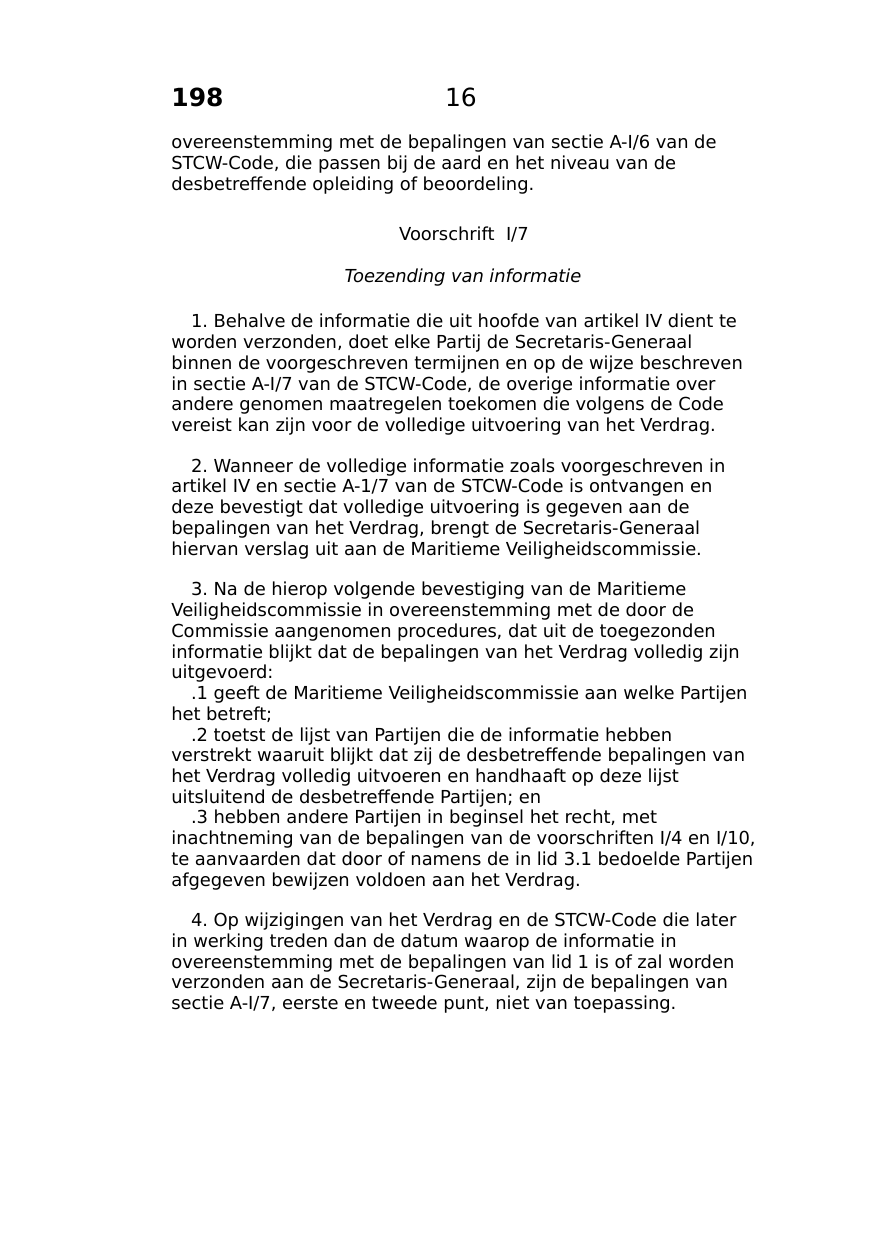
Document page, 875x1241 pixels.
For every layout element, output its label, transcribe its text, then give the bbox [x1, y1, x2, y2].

text 3. Na de hierop volgende bevestiging van de Maritieme Veiligheidscommissie in overeenstemming met de door de Commissie aangenomen procedures, dat uit de toegezonden informatie blijkt dat de bepalingen van het Verdrag volledig zijn uitgevoerd: [171, 579, 756, 683]
text 1. Behalve de informatie die uit hoofde van artikel IV dient te worden verzonden, doet elke Partij de Secretaris-Generaal binnen de voorgeschreven termijnen en op de wijze beschreven in sectie A-I/7 van de STCW-Code, de overige informatie over andere genomen maatregelen toekomen die volgens de Code vereist kan zijn voor de volledige uitvoering van het Verdrag. [171, 311, 756, 436]
text .3 hebben andere Partijen in beginsel het recht, met inachtneming van de bepalingen van de voorschriften I/4 en I/10, te aanvaarden dat door of namens de in lid 3.1 bedoelde Partijen afgegeven bewijzen voldoen aan het Verdrag. [171, 807, 756, 890]
text 4. Op wijzigingen van het Verdrag en de STCW-Code die later in werking treden dan de datum waarop de informatie in overeenstemming met de bepalingen van lid 1 is of zal worden verzonden aan de Secretaris-Generaal, zijn de bepalingen van sectie A-I/7, eerste en tweede punt, niet van toepassing. [171, 910, 756, 1014]
text 2. Wanneer de volledige informatie zoals voorgeschreven in artikel IV en sectie A-1/7 van de STCW-Code is ontvangen en deze bevestigt dat volledige uitvoering is gegeven aan de bepalingen van het Verdrag, brengt de Secretaris-Generaal hiervan verslag uit aan de Maritieme Veiligheidscommissie. [171, 456, 756, 559]
text .2 toetst de lijst van Partijen die de informatie hebben verstrekt waaruit blijkt dat zij de desbetreffende bepalingen van het Verdrag volledig uitvoeren en handhaaft op deze lijst uitsluitend de desbetreffende Partijen; en [171, 724, 756, 807]
subtitle Voorschrift I/7 Toezending van informatie [171, 224, 756, 286]
text overeenstemming met de bepalingen van sectie A-I/6 van de STCW-Code, die passen bij de aard en het niveau van de desbetreffende opleiding of beoordeling. [171, 132, 756, 194]
text .1 geeft de Maritieme Veiligheidscommissie aan welke Partijen het betreft; [171, 683, 756, 724]
